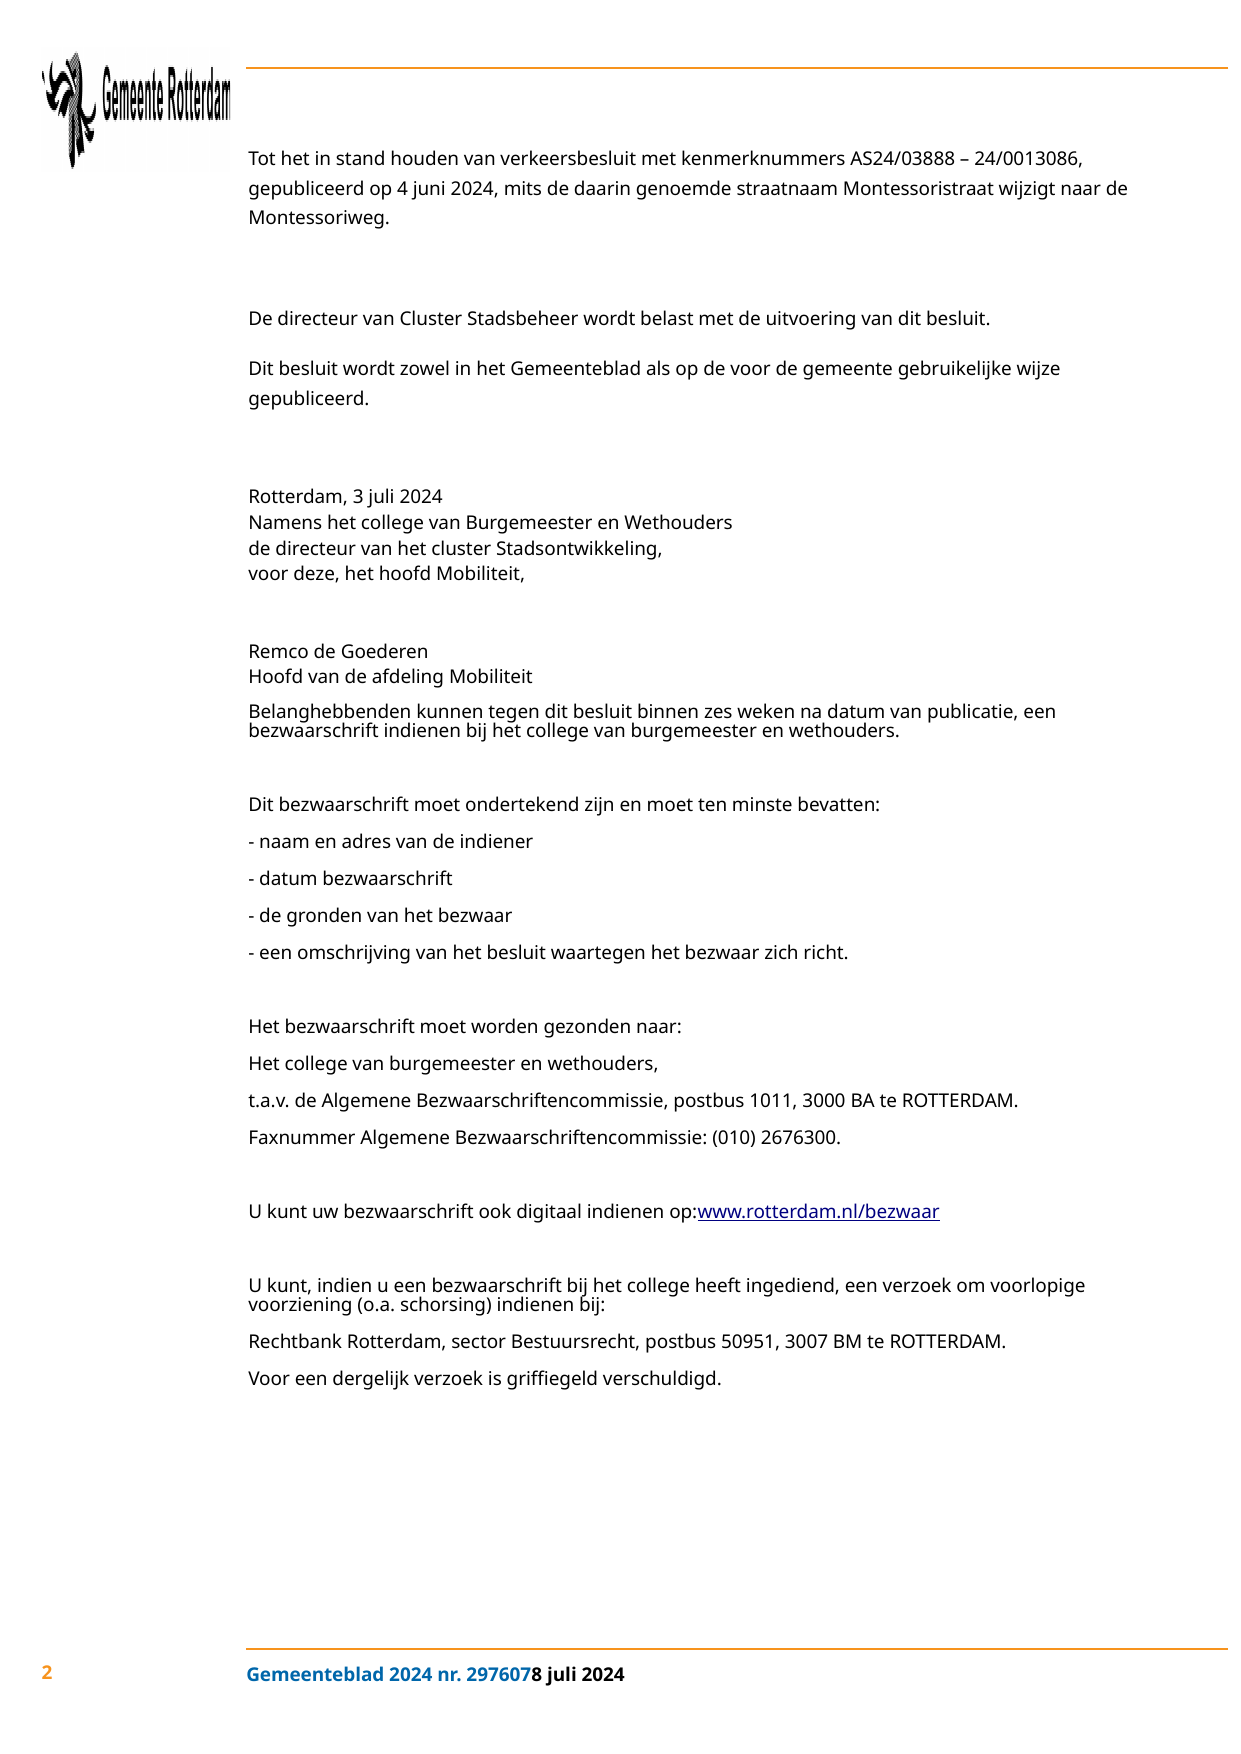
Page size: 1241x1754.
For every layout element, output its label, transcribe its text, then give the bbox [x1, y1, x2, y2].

text U kunt, indien u een bezwaarschrift bij het college heeft ingediend, een verzoek om voorlopige voorziening (o.a. schorsing) indienen bij: [248, 1277, 1152, 1315]
text voor deze, het hoofd Mobiliteit, [248, 561, 1152, 586]
text Het bezwaarschrift moet worden gezonden naar: [248, 1018, 1152, 1037]
text Rechtbank Rotterdam, sector Bestuursrecht, postbus 50951, 3007 BM te ROTTERDAM. [248, 1333, 1152, 1352]
text - naam en adres van de indiener [248, 833, 1152, 852]
text Tot het in stand houden van verkeersbesluit met kenmerknummers AS24/03888 – 24/0013086, gepubliceerd op 4 juni 2024, mits de daarin genoemde straatnaam Montessoristraat wijzigt naar de Montessoriweg. [248, 145, 1152, 230]
text Namens het college van Burgemeester en Wethouders [248, 509, 1152, 535]
text Het college van burgemeester en wethouders, [248, 1055, 1152, 1074]
text - de gronden van het bezwaar [248, 907, 1152, 926]
picture [41, 47, 231, 172]
text Hoofd van de afdeling Mobiliteit [248, 663, 1152, 689]
text de directeur van het cluster Stadsontwikkeling, [248, 535, 1152, 561]
text Rotterdam, 3 juli 2024 [248, 483, 1152, 509]
text Dit bezwaarschrift moet ondertekend zijn en moet ten minste bevatten: [248, 796, 1152, 815]
text Voor een dergelijk verzoek is griffiegeld verschuldigd. [248, 1370, 1152, 1389]
text U kunt uw bezwaarschrift ook digitaal indienen op:www.rotterdam.nl/bezwaar [248, 1203, 1152, 1222]
text De directeur van Cluster Stadsbeheer wordt belast met de uitvoering van dit besluit. [248, 305, 1152, 331]
text t.a.v. de Algemene Bezwaarschriftencommissie, postbus 1011, 3000 BA te ROTTERDAM. [248, 1092, 1152, 1111]
text Belanghebbenden kunnen tegen dit besluit binnen zes weken na datum van publicatie, een bezwaarschrift indienen bij het college van burgemeester en wethouders. [248, 703, 1152, 741]
text Faxnummer Algemene Bezwaarschriftencommissie: (010) 2676300. [248, 1129, 1152, 1148]
text - een omschrijving van het besluit waartegen het bezwaar zich richt. [248, 944, 1152, 963]
text Dit besluit wordt zowel in het Gemeenteblad als op de voor de gemeente gebruikelijke wijze gepubliceerd. [248, 356, 1152, 411]
text - datum bezwaarschrift [248, 870, 1152, 889]
text Remco de Goederen [248, 638, 1152, 663]
